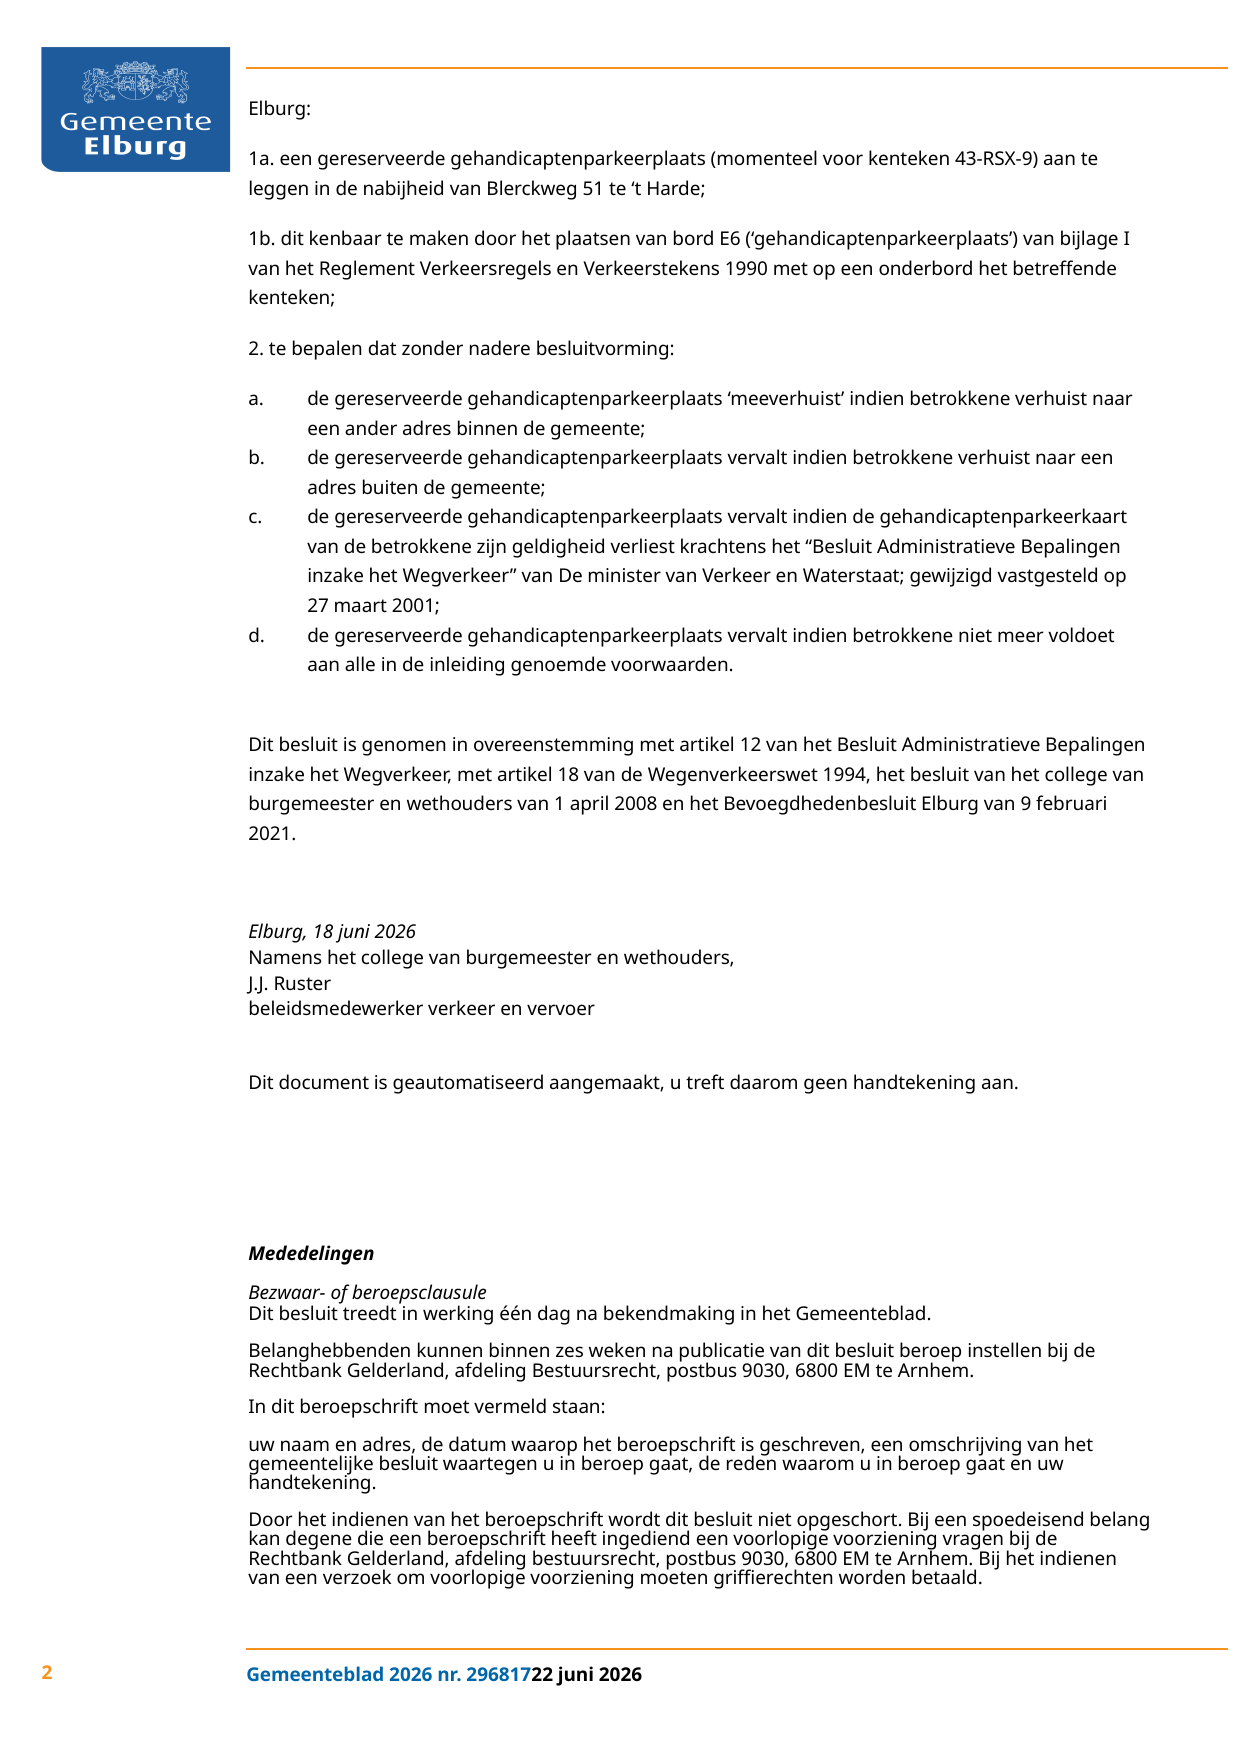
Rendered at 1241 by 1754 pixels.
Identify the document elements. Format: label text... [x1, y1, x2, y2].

list de gereserveerde gehandicaptenparkeerplaats vervalt indien betrokkene verhuist naar een adres buiten de gemeente; [248, 444, 1152, 500]
text Mededelingen [248, 1240, 1152, 1266]
text Dit besluit treedt in werking één dag na bekendmaking in het Gemeenteblad. [248, 1305, 1152, 1324]
text Bezwaar- of beroepsclausule [248, 1279, 1152, 1305]
text beleidsmedewerker verkeer en vervoer [248, 996, 1152, 1021]
text Door het indienen van het beroepschrift wordt dit besluit niet opgeschort. Bij een spoedeisend belang kan degene die een beroepschrift heeft ingediend een voorlopige voorziening vragen bij de Rechtbank Gelderland, afdeling bestuursrecht, postbus 9030, 6800 EM te Arnhem. Bij het indienen van een verzoek om voorlopige voorziening moeten griffierechten worden betaald. [248, 1511, 1152, 1588]
text 1a. een gereserveerde gehandicaptenparkeerplaats (momenteel voor kenteken 43-RSX-9) aan te leggen in de nabijheid van Blerckweg 51 te ‘t Harde; [248, 145, 1152, 201]
list de gereserveerde gehandicaptenparkeerplaats vervalt indien de gehandicaptenparkeerkaart van de betrokkene zijn geldigheid verliest krachtens het “Besluit Administratieve Bepalingen inzake het Wegverkeer” van De minister van Verkeer en Waterstaat; gewijzigd vastgesteld op 27 maart 2001; [248, 503, 1152, 618]
text In dit beroepschrift moet vermeld staan: [248, 1398, 1152, 1418]
picture [41, 47, 231, 172]
text J.J. Ruster [248, 970, 1152, 996]
text 2. te bepalen dat zonder nadere besluitvorming: [248, 335, 1152, 361]
text Dit document is geautomatiseerd aangemaakt, u treft daarom geen handtekening aan. [248, 1074, 1152, 1093]
list de gereserveerde gehandicaptenparkeerplaats ‘meeverhuist’ indien betrokkene verhuist naar een ander adres binnen de gemeente; [248, 385, 1152, 441]
list de gereserveerde gehandicaptenparkeerplaats vervalt indien betrokkene niet meer voldoet aan alle in de inleiding genoemde voorwaarden. [248, 622, 1152, 677]
text 1b. dit kenbaar te maken door het plaatsen van bord E6 (‘gehandicaptenparkeerplaats’) van bijlage I van het Reglement Verkeersregels en Verkeerstekens 1990 met op een onderbord het betreffende kenteken; [248, 225, 1152, 310]
text uw naam en adres, de datum waarop het beroepschrift is geschreven, een omschrijving van het gemeentelijke besluit waartegen u in beroep gaat, de reden waarom u in beroep gaat en uw handtekening. [248, 1436, 1152, 1493]
text Elburg: [248, 95, 1152, 121]
text Namens het college van burgemeester en wethouders, [248, 944, 1152, 970]
text Belanghebbenden kunnen binnen zes weken na publicatie van dit besluit beroep instellen bij de Rechtbank Gelderland, afdeling Bestuursrecht, postbus 9030, 6800 EM te Arnhem. [248, 1342, 1152, 1381]
text Elburg, 18 juni 2026 [248, 918, 1152, 944]
text Dit besluit is genomen in overeenstemming met artikel 12 van het Besluit Administratieve Bepalingen inzake het Wegverkeer, met artikel 18 van de Wegenverkeerswet 1994, het besluit van het college van burgemeester en wethouders van 1 april 2008 en het Bevoegdhedenbesluit Elburg van 9 februari 2021. [248, 731, 1152, 846]
